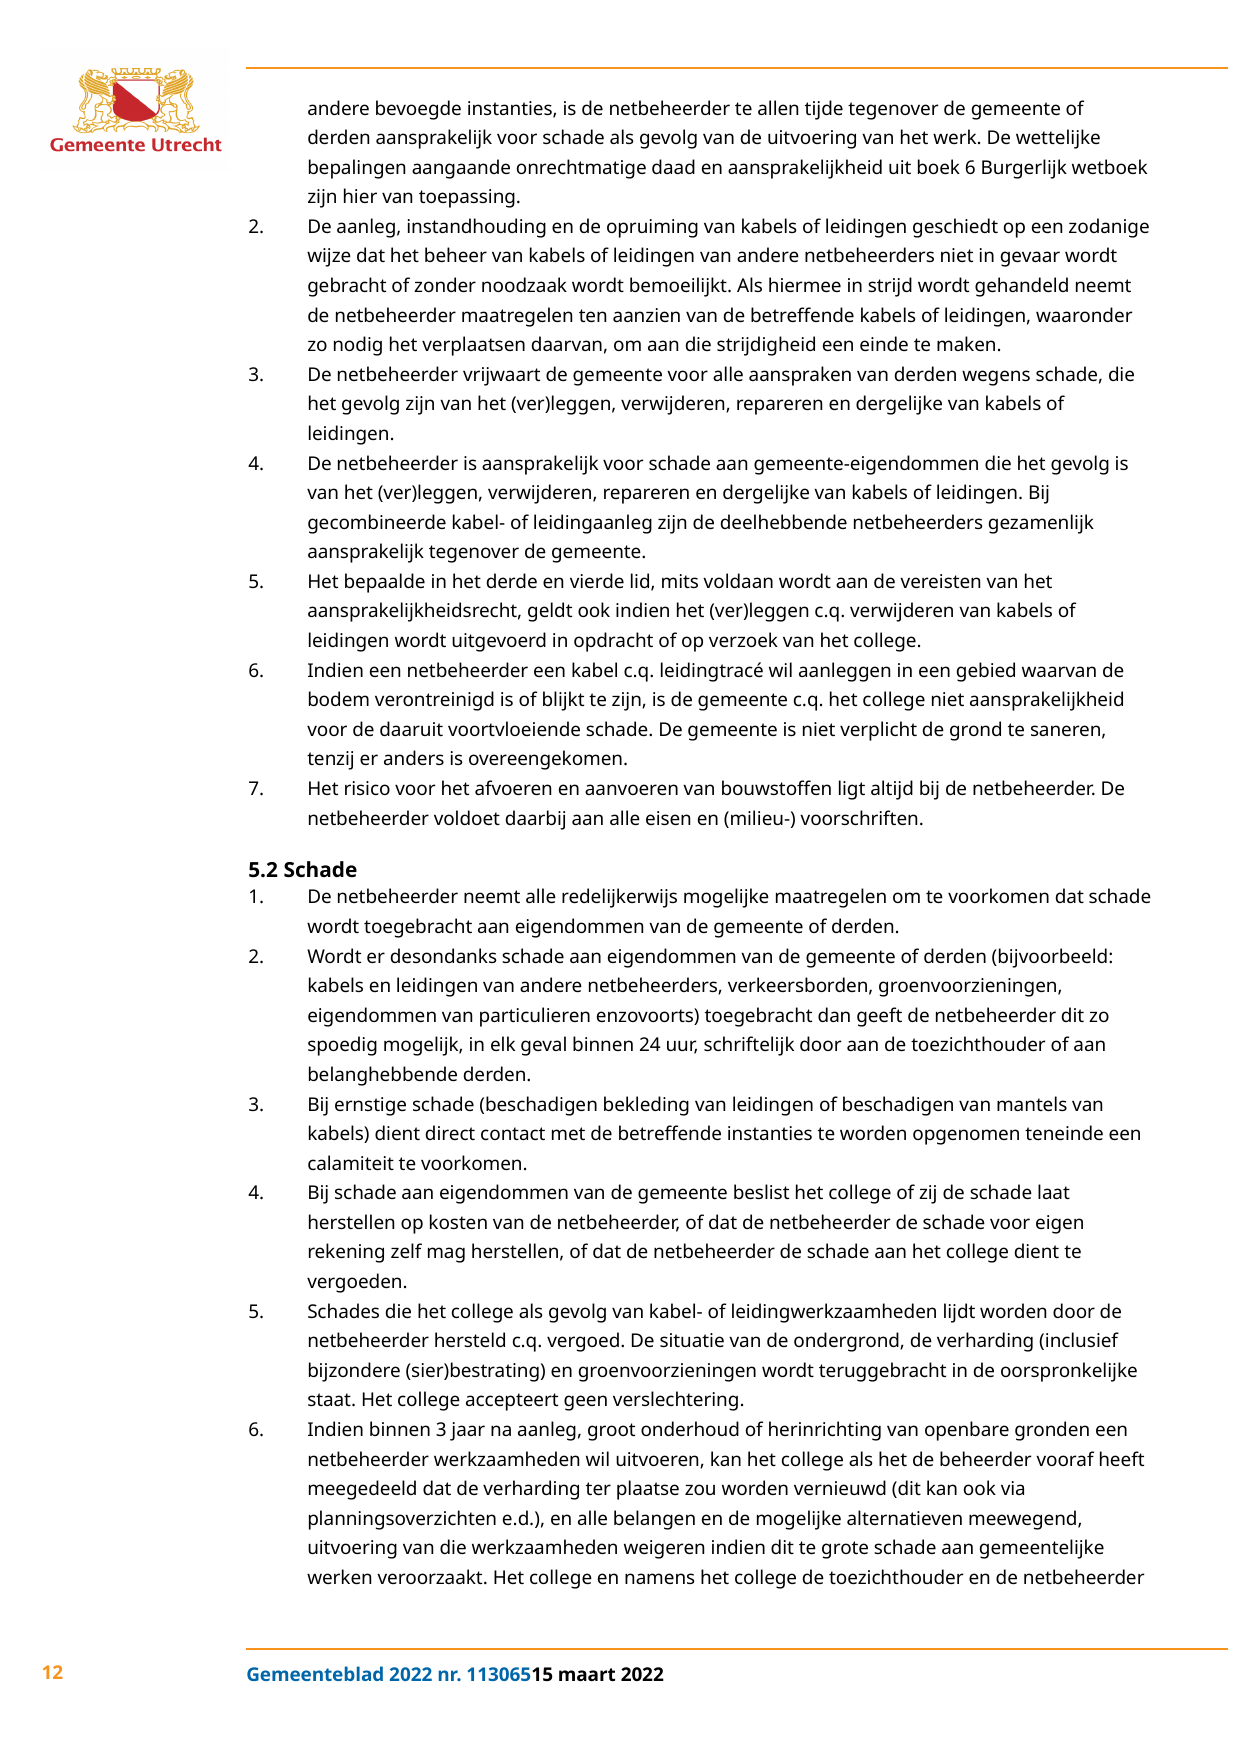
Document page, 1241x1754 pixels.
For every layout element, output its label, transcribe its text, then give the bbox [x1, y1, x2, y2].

list Indien binnen 3 jaar na aanleg, groot onderhoud of herinrichting van openbare gronden een netbeheerder werkzaamheden wil uitvoeren, kan het college als het de beheerder vooraf heeft meegedeeld dat de verharding ter plaatse zou worden vernieuwd (dit kan ook via planningsoverzichten e.d.), en alle belangen en de mogelijke alternatieven meewegend, uitvoering van die werkzaamheden weigeren indien dit te grote schade aan gemeentelijke werken veroorzaakt. Het college en namens het college de toezichthouder en de netbeheerder [248, 1416, 1152, 1590]
list Bij ernstige schade (beschadigen bekleding van leidingen of beschadigen van mantels van kabels) dient direct contact met de betreffende instanties te worden opgenomen teneinde een calamiteit te voorkomen. [248, 1091, 1152, 1176]
list Schades die het college als gevolg van kabel- of leidingwerkzaamheden lijdt worden door de netbeheerder hersteld c.q. vergoed. De situatie van de ondergrond, de verharding (inclusief bijzondere (sier)bestrating) en groenvoorzieningen wordt teruggebracht in de oorspronkelijke staat. Het college accepteert geen verslechtering. [248, 1298, 1152, 1412]
list De netbeheerder vrijwaart de gemeente voor alle aanspraken van derden wegens schade, die het gevolg zijn van het (ver)leggen, verwijderen, repareren en dergelijke van kabels of leidingen. [248, 361, 1152, 446]
list Indien een netbeheerder een kabel c.q. leidingtracé wil aanleggen in een gebied waarvan de bodem verontreinigd is of blijkt te zijn, is de gemeente c.q. het college niet aansprakelijkheid voor de daaruit voortvloeiende schade. De gemeente is niet verplicht de grond te saneren, tenzij er anders is overeengekomen. [248, 657, 1152, 771]
list andere bevoegde instanties, is de netbeheerder te allen tijde tegenover de gemeente of derden aansprakelijk voor schade als gevolg van de uitvoering van het werk. De wettelijke bepalingen aangaande onrechtmatige daad en aansprakelijkheid uit boek 6 Burgerlijk wetboek zijn hier van toepassing. [248, 95, 1152, 209]
list Wordt er desondanks schade aan eigendommen van de gemeente of derden (bijvoorbeeld: kabels en leidingen van andere netbeheerders, verkeersborden, groenvoorzieningen, eigendommen van particulieren enzovoorts) toegebracht dan geeft de netbeheerder dit zo spoedig mogelijk, in elk geval binnen 24 uur, schriftelijk door aan de toezichthouder of aan belanghebbende derden. [248, 943, 1152, 1087]
list De aanleg, instandhouding en de opruiming van kabels of leidingen geschiedt op een zodanige wijze dat het beheer van kabels of leidingen van andere netbeheerders niet in gevaar wordt gebracht of zonder noodzaak wordt bemoeilijkt. Als hiermee in strijd wordt gehandeld neemt de netbeheerder maatregelen ten aanzien van de betreffende kabels of leidingen, waaronder zo nodig het verplaatsen daarvan, om aan die strijdigheid een einde te maken. [248, 213, 1152, 357]
list Bij schade aan eigendommen van de gemeente beslist het college of zij de schade laat herstellen op kosten van de netbeheerder, of dat de netbeheerder de schade voor eigen rekening zelf mag herstellen, of dat de netbeheerder de schade aan het college dient te vergoeden. [248, 1179, 1152, 1294]
text 5.2 Schade [248, 855, 1152, 884]
list De netbeheerder is aansprakelijk voor schade aan gemeente-eigendommen die het gevolg is van het (ver)leggen, verwijderen, repareren en dergelijke van kabels of leidingen. Bij gecombineerde kabel- of leidingaanleg zijn de deelhebbende netbeheerders gezamenlijk aansprakelijk tegenover de gemeente. [248, 450, 1152, 564]
list De netbeheerder neemt alle redelijkerwijs mogelijke maatregelen om te voorkomen dat schade wordt toegebracht aan eigendommen van de gemeente of derden. [248, 884, 1152, 939]
picture [41, 47, 231, 172]
list Het risico voor het afvoeren en aanvoeren van bouwstoffen ligt altijd bij de netbeheerder. De netbeheerder voldoet daarbij aan alle eisen en (milieu-) voorschriften. [248, 775, 1152, 831]
list Het bepaalde in het derde en vierde lid, mits voldaan wordt aan de vereisten van het aansprakelijkheidsrecht, geldt ook indien het (ver)leggen c.q. verwijderen van kabels of leidingen wordt uitgevoerd in opdracht of op verzoek van het college. [248, 568, 1152, 653]
